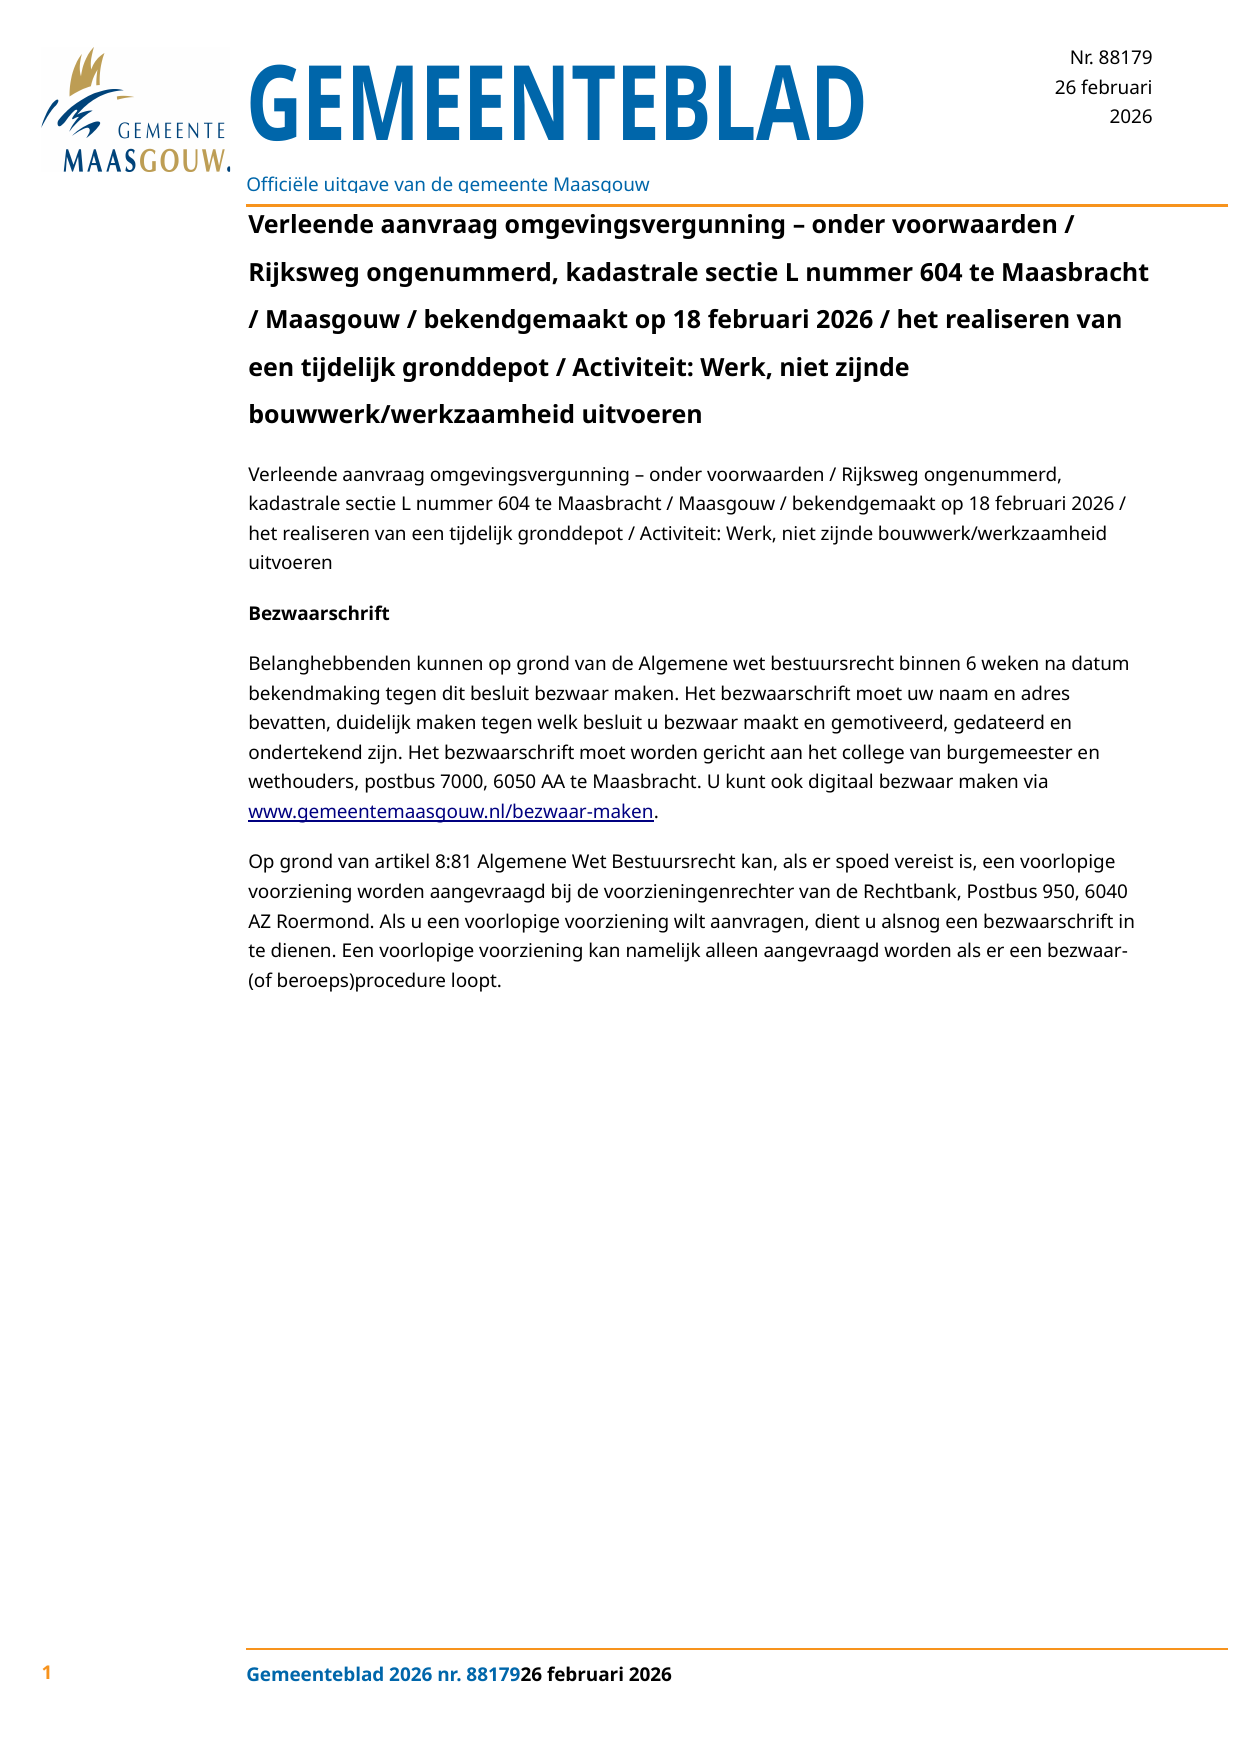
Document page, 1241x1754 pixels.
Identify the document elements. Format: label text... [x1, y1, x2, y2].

text Op grond van artikel 8:81 Algemene Wet Bestuursrecht kan, als er spoed vereist is, een voorlopige voorziening worden aangevraagd bij de voorzieningenrechter van de Rechtbank, Postbus 950, 6040 AZ Roermond. Als u een voorlopige voorziening wilt aanvragen, dient u alsnog een bezwaarschrift in te dienen. Een voorlopige voorziening kan namelijk alleen aangevraagd worden als er een bezwaar- (of beroeps)procedure loopt. [248, 849, 1152, 993]
text Bezwaarschrift [248, 600, 1152, 626]
text Verleende aanvraag omgevingsvergunning – onder voorwaarden / Rijksweg ongenummerd, kadastrale sectie L nummer 604 te Maasbracht / Maasgouw / bekendgemaakt op 18 februari 2026 / het realiseren van een tijdelijk gronddepot / Activiteit: Werk, niet zijnde bouwwerk/werkzaamheid uitvoeren [248, 461, 1152, 575]
text Verleende aanvraag omgevingsvergunning – onder voorwaarden / Rijksweg ongenummerd, kadastrale sectie L nummer 604 te Maasbracht / Maasgouw / bekendgemaakt op 18 februari 2026 / het realiseren van een tijdelijk gronddepot / Activiteit: Werk, niet zijnde bouwwerk/werkzaamheid uitvoeren [248, 207, 1152, 431]
text Belanghebbenden kunnen op grond van de Algemene wet bestuursrecht binnen 6 weken na datum bekendmaking tegen dit besluit bezwaar maken. Het bezwaarschrift moet uw naam en adres bevatten, duidelijk maken tegen welk besluit u bezwaar maakt en gemotiveerd, gedateerd en ondertekend zijn. Het bezwaarschrift moet worden gericht aan het college van burgemeester en wethouders, postbus 7000, 6050 AA te Maasbracht. U kunt ook digitaal bezwaar maken via www.gemeentemaasgouw.nl/bezwaar-maken. [248, 650, 1152, 824]
picture [41, 47, 231, 172]
